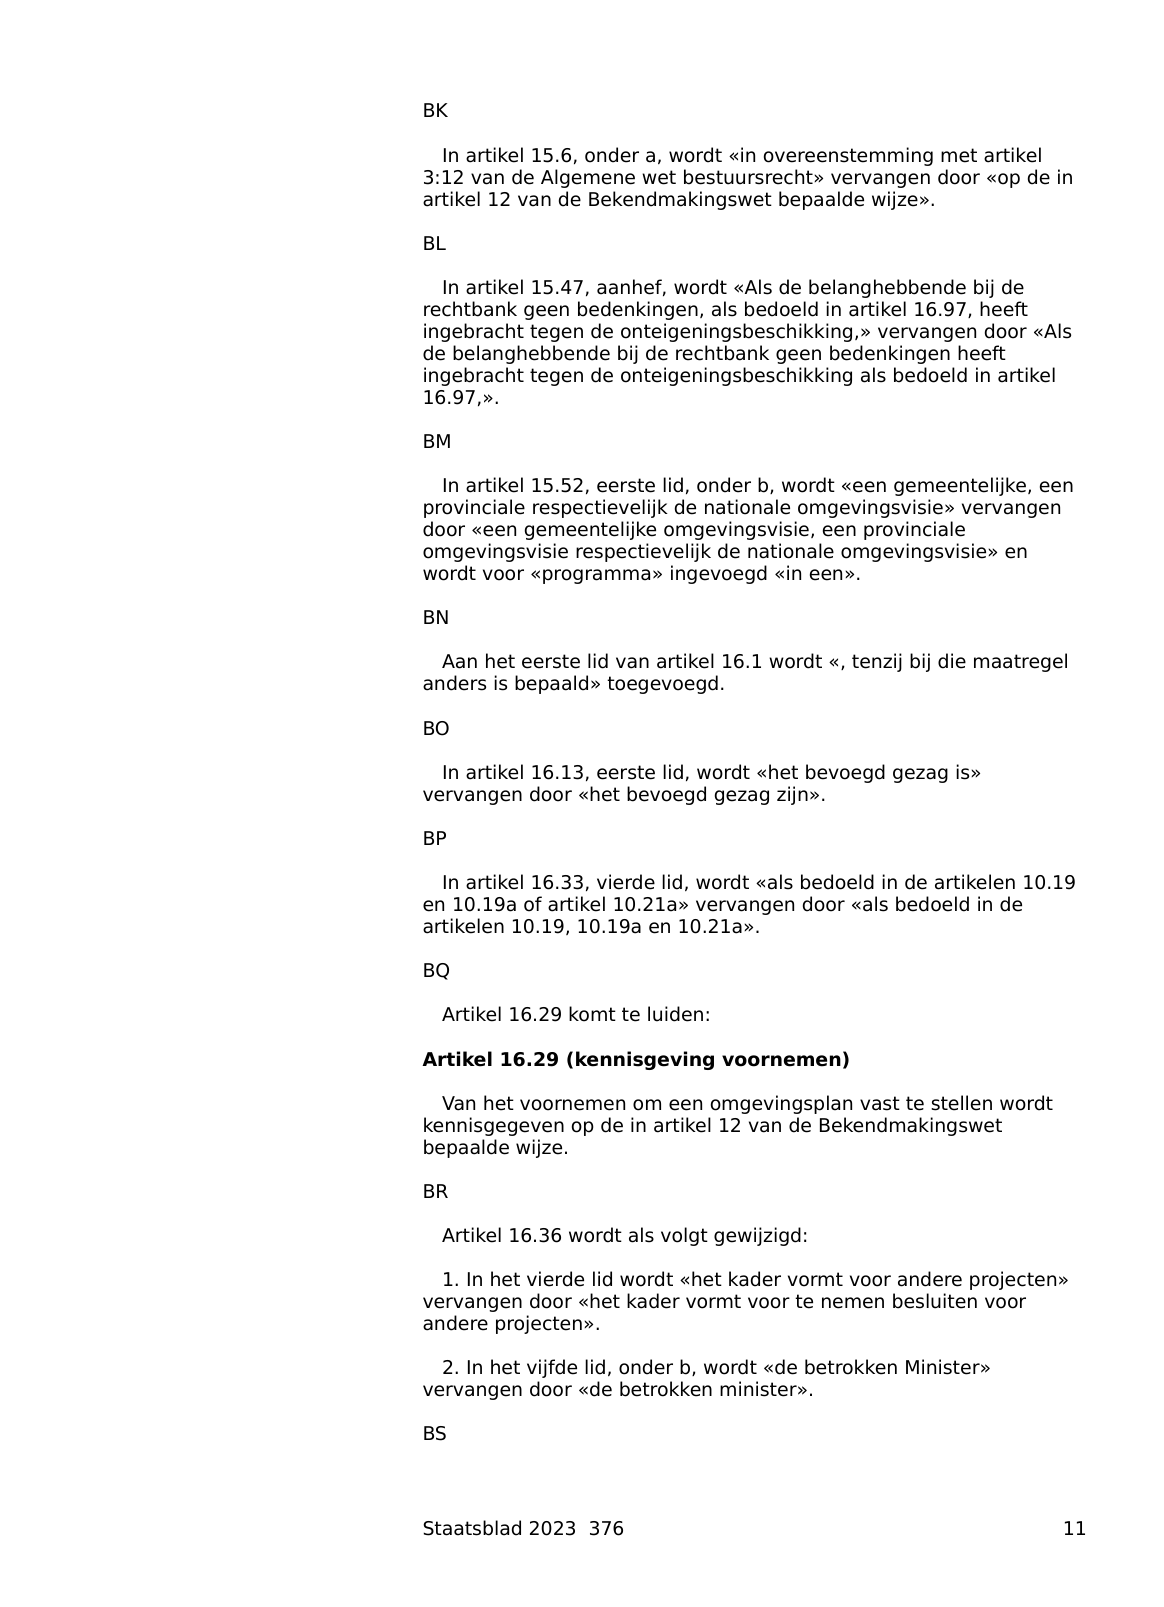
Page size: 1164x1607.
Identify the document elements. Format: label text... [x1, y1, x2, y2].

text BK [422, 100, 1087, 122]
text 2. In het vijfde lid, onder b, wordt «de betrokken Minister» vervangen door «de betrokken minister». [422, 1357, 1087, 1401]
text Artikel 16.29 komt te luiden: [422, 1004, 1087, 1026]
text BM [422, 431, 1087, 453]
text BS [422, 1423, 1087, 1445]
text BQ [422, 960, 1087, 982]
text BP [422, 828, 1087, 850]
text In artikel 15.47, aanhef, wordt «Als de belanghebbende bij de rechtbank geen bedenkingen, als bedoeld in artikel 16.97, heeft ingebracht tegen de onteigeningsbeschikking,» vervangen door «Als de belanghebbende bij de rechtbank geen bedenkingen heeft ingebracht tegen de onteigeningsbeschikking als bedoeld in artikel 16.97,». [422, 277, 1087, 409]
text In artikel 16.33, vierde lid, wordt «als bedoeld in de artikelen 10.19 en 10.19a of artikel 10.21a» vervangen door «als bedoeld in de artikelen 10.19, 10.19a en 10.21a». [422, 872, 1087, 938]
text In artikel 15.52, eerste lid, onder b, wordt «een gemeentelijke, een provinciale respectievelijk de nationale omgevingsvisie» vervangen door «een gemeentelijke omgevingsvisie, een provinciale omgevingsvisie respectievelijk de nationale omgevingsvisie» en wordt voor «programma» ingevoegd «in een». [422, 475, 1087, 585]
text Aan het eerste lid van artikel 16.1 wordt «, tenzij bij die maatregel anders is bepaald» toegevoegd. [422, 651, 1087, 695]
text In artikel 16.13, eerste lid, wordt «het bevoegd gezag is» vervangen door «het bevoegd gezag zijn». [422, 762, 1087, 806]
text Van het voornemen om een omgevingsplan vast te stellen wordt kennisgegeven op de in artikel 12 van de Bekendmakingswet bepaalde wijze. [422, 1093, 1087, 1158]
text BL [422, 233, 1087, 255]
text Artikel 16.36 wordt als volgt gewijzigd: [422, 1225, 1087, 1247]
text 1. In het vierde lid wordt «het kader vormt voor andere projecten» vervangen door «het kader vormt voor te nemen besluiten voor andere projecten». [422, 1269, 1087, 1335]
text In artikel 15.6, onder a, wordt «in overeenstemming met artikel 3:12 van de Algemene wet bestuursrecht» vervangen door «op de in artikel 12 van de Bekendmakingswet bepaalde wijze». [422, 144, 1087, 211]
subtitle Artikel 16.29 (kennisgeving voornemen) [422, 1048, 1087, 1070]
text BN [422, 607, 1087, 629]
text BR [422, 1181, 1087, 1203]
text BO [422, 717, 1087, 739]
